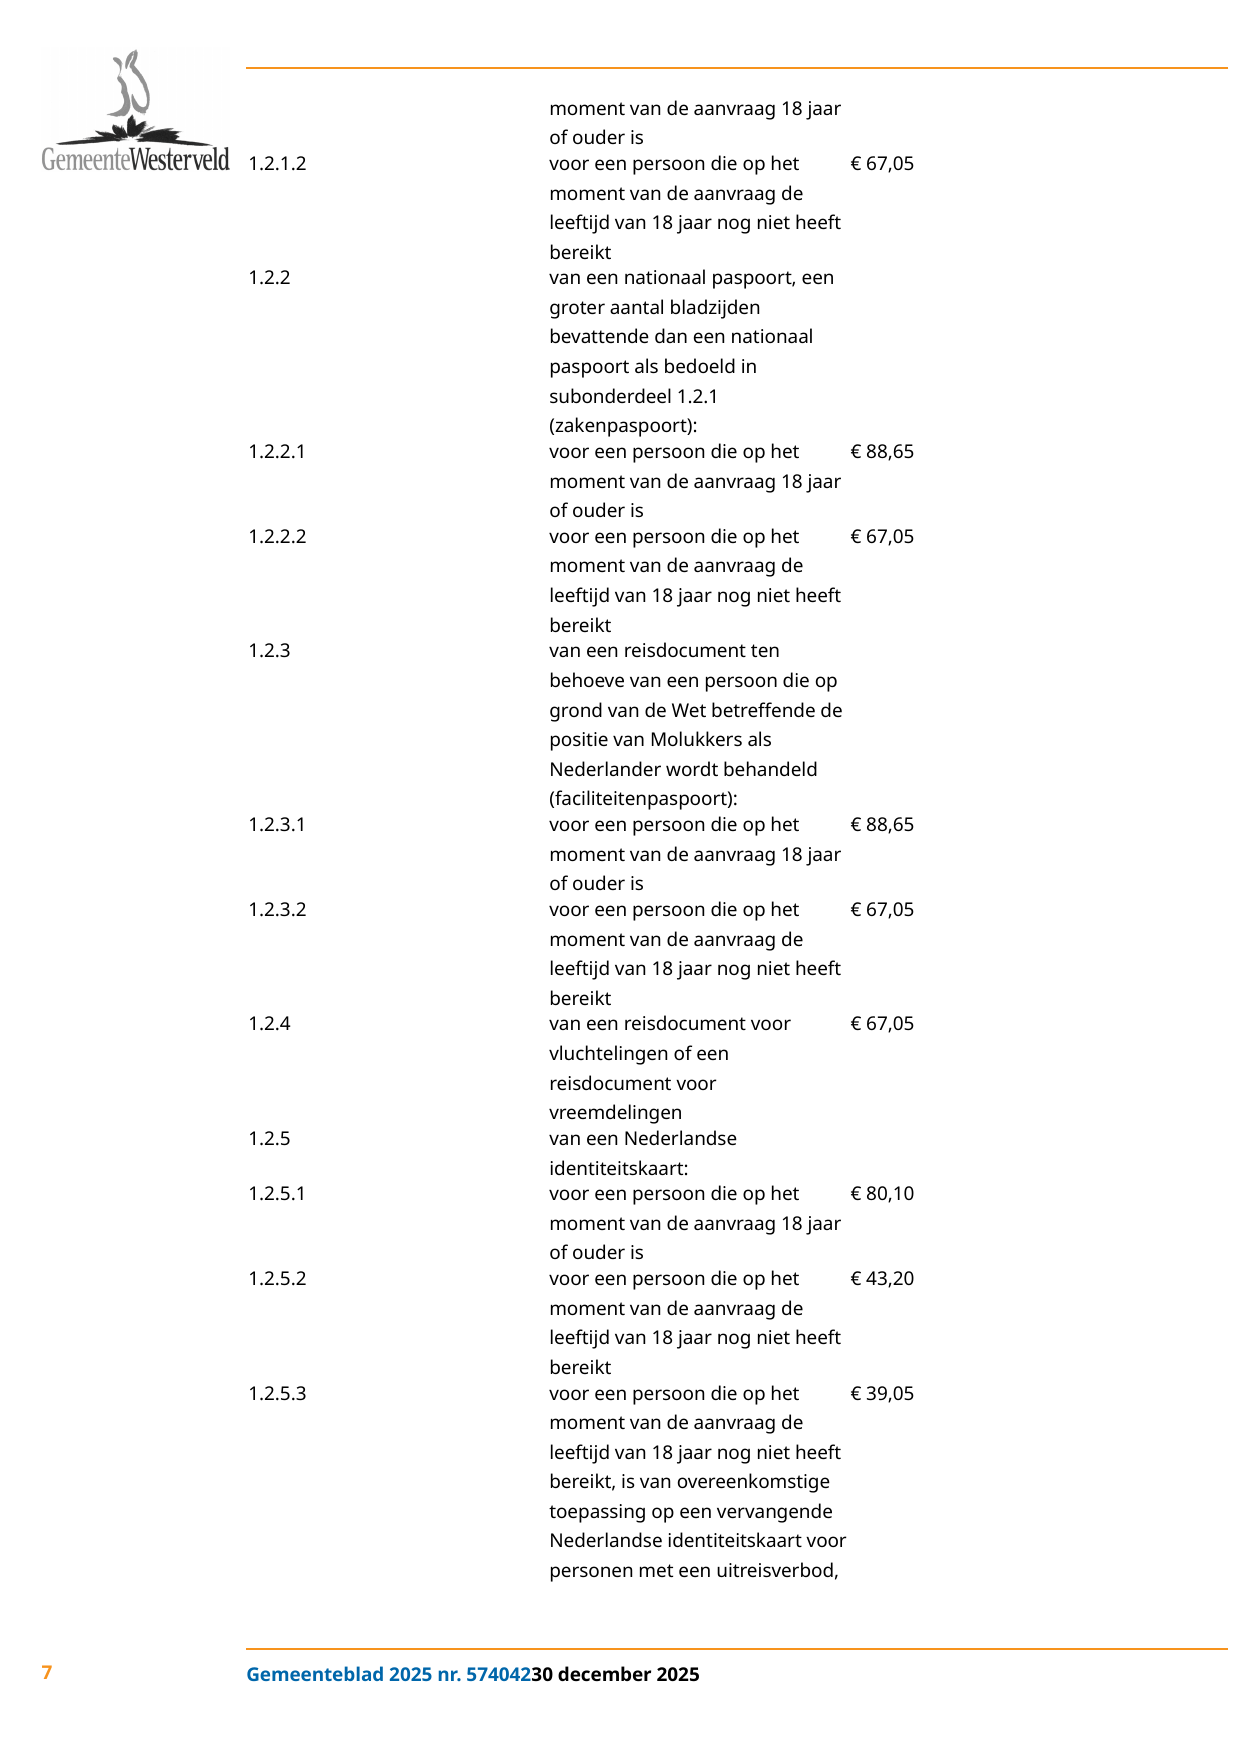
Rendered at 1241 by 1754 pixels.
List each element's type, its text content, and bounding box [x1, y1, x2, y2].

table_cell van een nationaal paspoort, een groter aantal bladzijden bevattende dan een nationaal paspoort als bedoeld in subonderdeel 1.2.1 (zakenpaspoort): [549, 265, 850, 438]
table_cell voor een persoon die op het moment van de aanvraag 18 jaar of ouder is [549, 811, 850, 896]
table_cell 1.2.3 [248, 638, 549, 811]
table_cell [850, 638, 1152, 811]
table_cell voor een persoon die op het moment van de aanvraag de leeftijd van 18 jaar nog niet heeft bereikt [549, 896, 850, 1011]
table_cell voor een persoon die op het moment van de aanvraag 18 jaar of ouder is [549, 438, 850, 523]
table_cell voor een persoon die op het moment van de aanvraag de leeftijd van 18 jaar nog niet heeft bereikt, is van overeenkomstige toepassing op een vervangende Nederlandse identiteitskaart voor personen met een uitreisverbod, [549, 1380, 850, 1583]
table_cell 1.2.2.1 [248, 438, 549, 523]
table_cell € 39,05 [850, 1380, 1152, 1583]
table_cell € 67,05 [850, 523, 1152, 638]
table_cell van een Nederlandse identiteitskaart: [549, 1125, 850, 1180]
table_cell € 67,05 [850, 896, 1152, 1011]
table_cell 1.2.3.1 [248, 811, 549, 896]
table_cell voor een persoon die op het moment van de aanvraag 18 jaar of ouder is [549, 1180, 850, 1265]
table_cell 1.2.5 [248, 1125, 549, 1180]
table_cell 1.2.4 [248, 1011, 549, 1125]
table_cell [850, 265, 1152, 438]
picture [41, 47, 231, 172]
table_cell voor een persoon die op het moment van de aanvraag de leeftijd van 18 jaar nog niet heeft bereikt [549, 150, 850, 264]
table_cell € 67,05 [850, 1011, 1152, 1125]
table_cell voor een persoon die op het moment van de aanvraag de leeftijd van 18 jaar nog niet heeft bereikt [549, 1265, 850, 1380]
table_cell 1.2.2 [248, 265, 549, 438]
table_cell moment van de aanvraag 18 jaar of ouder is [549, 95, 850, 150]
table_cell 1.2.5.2 [248, 1265, 549, 1380]
table_cell 1.2.2.2 [248, 523, 549, 638]
table_cell € 67,05 [850, 150, 1152, 264]
table_cell € 88,65 [850, 438, 1152, 523]
table_cell van een reisdocument voor vluchtelingen of een reisdocument voor vreemdelingen [549, 1011, 850, 1125]
table_cell 1.2.5.3 [248, 1380, 549, 1583]
table_cell [850, 1125, 1152, 1180]
table_cell 1.2.3.2 [248, 896, 549, 1011]
table_cell [248, 95, 549, 150]
table_cell € 80,10 [850, 1180, 1152, 1265]
table_cell € 88,65 [850, 811, 1152, 896]
table_cell 1.2.1.2 [248, 150, 549, 264]
table_cell € 43,20 [850, 1265, 1152, 1380]
table_cell 1.2.5.1 [248, 1180, 549, 1265]
table_cell van een reisdocument ten behoeve van een persoon die op grond van de Wet betreffende de positie van Molukkers als Nederlander wordt behandeld (faciliteitenpaspoort): [549, 638, 850, 811]
table_cell [850, 95, 1152, 150]
table_cell voor een persoon die op het moment van de aanvraag de leeftijd van 18 jaar nog niet heeft bereikt [549, 523, 850, 638]
